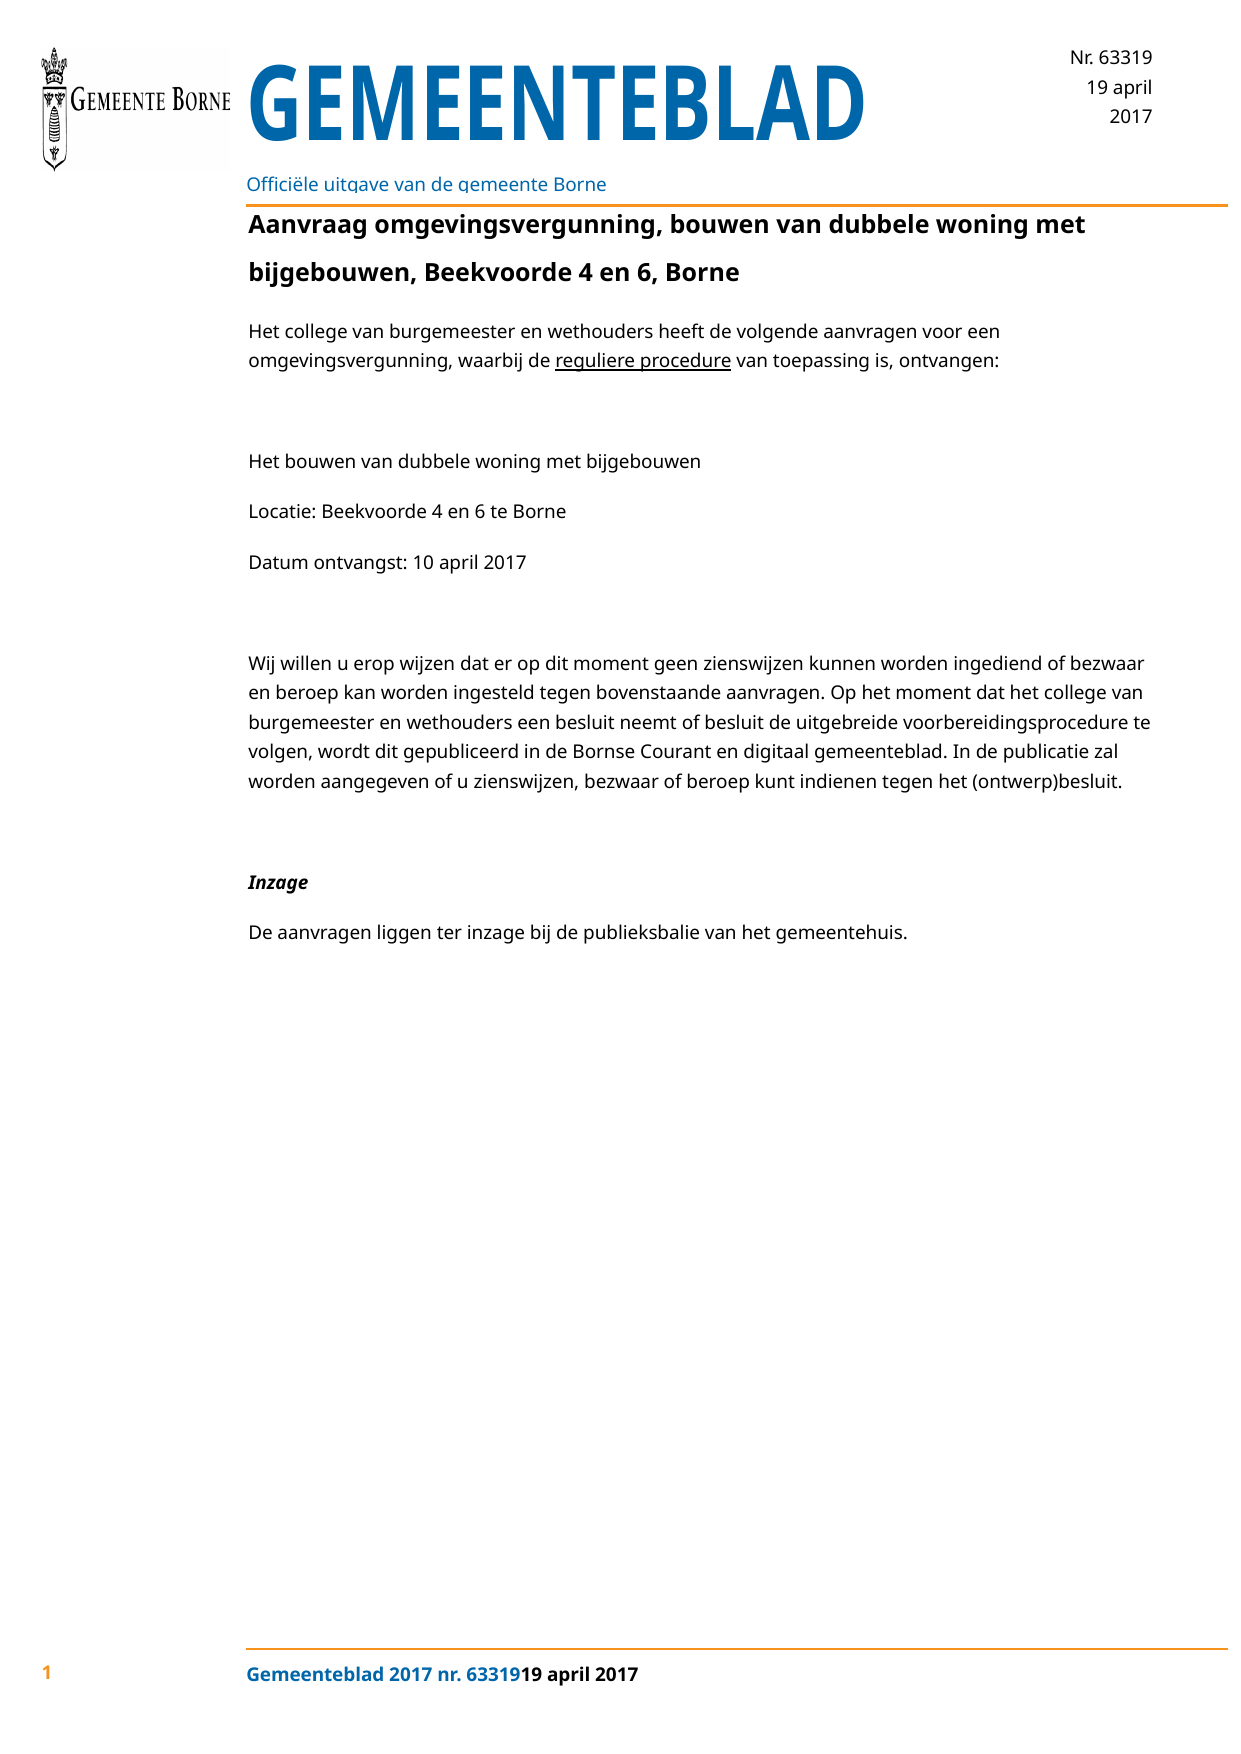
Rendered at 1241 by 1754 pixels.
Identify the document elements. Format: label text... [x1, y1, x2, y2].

text Locatie: Beekvoorde 4 en 6 te Borne [248, 499, 1152, 524]
text Het college van burgemeester en wethouders heeft de volgende aanvragen voor een omgevingsvergunning, waarbij de reguliere procedure van toepassing is, ontvangen: [248, 318, 1152, 373]
text Inzage [248, 869, 1152, 895]
text Het bouwen van dubbele woning met bijgebouwen [248, 448, 1152, 474]
text Wij willen u erop wijzen dat er op dit moment geen zienswijzen kunnen worden ingediend of bezwaar en beroep kan worden ingesteld tegen bovenstaande aanvragen. Op het moment dat het college van burgemeester en wethouders een besluit neemt of besluit de uitgebreide voorbereidingsprocedure te volgen, wordt dit gepubliceerd in de Bornse Courant en digitaal gemeenteblad. In de publicatie zal worden aangegeven of u zienswijzen, bezwaar of beroep kunt indienen tegen het (ontwerp)besluit. [248, 650, 1152, 794]
text De aanvragen liggen ter inzage bij de publieksbalie van het gemeentehuis. [248, 919, 1152, 945]
picture [41, 47, 231, 172]
text Datum ontvangst: 10 april 2017 [248, 549, 1152, 575]
text Aanvraag omgevingsvergunning, bouwen van dubbele woning met bijgebouwen, Beekvoorde 4 en 6, Borne [248, 207, 1152, 288]
